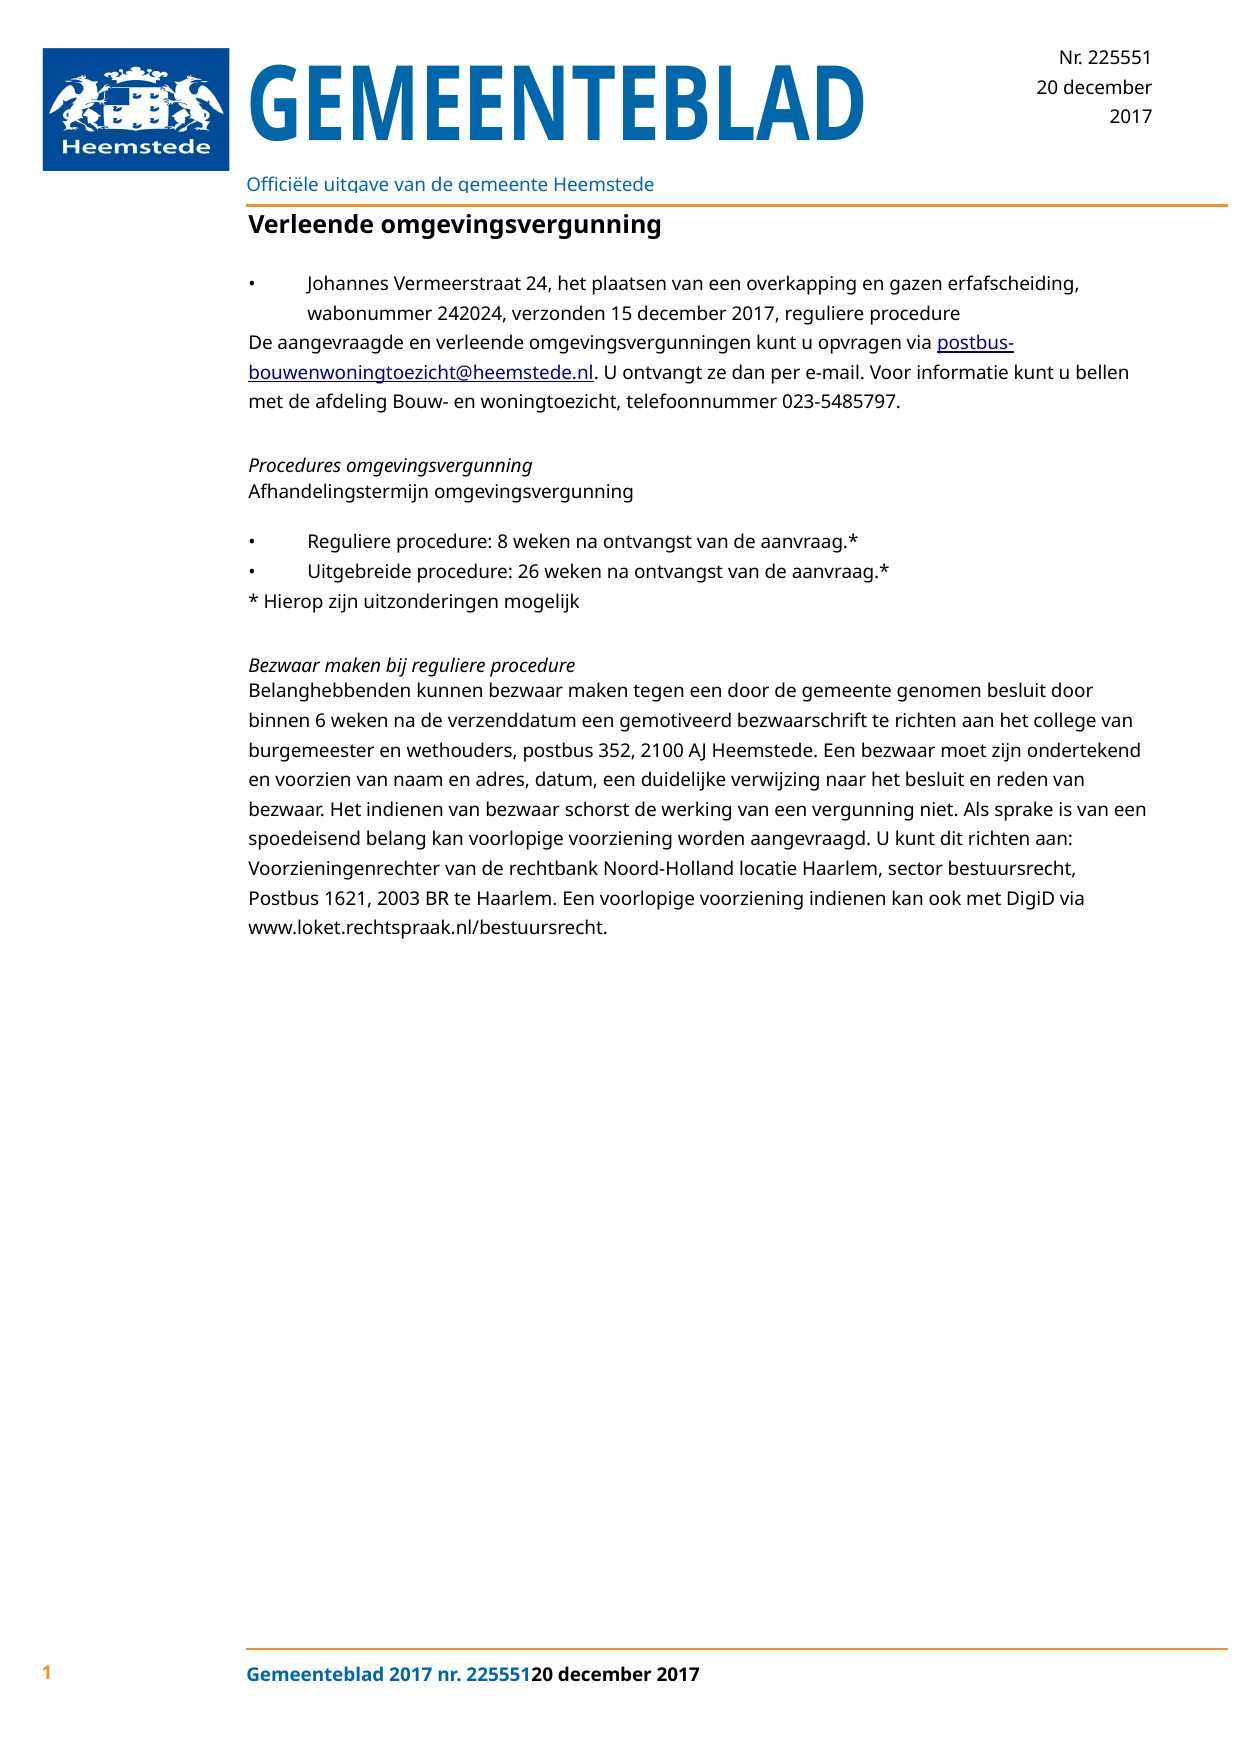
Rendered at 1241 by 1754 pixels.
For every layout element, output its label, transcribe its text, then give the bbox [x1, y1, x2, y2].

text Belanghebbenden kunnen bezwaar maken tegen een door de gemeente genomen besluit door binnen 6 weken na de verzenddatum een gemotiveerd bezwaarschrift te richten aan het college van burgemeester en wethouders, postbus 352, 2100 AJ Heemstede. Een bezwaar moet zijn ondertekend en voorzien van naam en adres, datum, een duidelijke verwijzing naar het besluit en reden van bezwaar. Het indienen van bezwaar schorst de werking van een vergunning niet. Als sprake is van een spoedeisend belang kan voorlopige voorziening worden aangevraagd. U kunt dit richten aan: Voorzieningenrechter van de rechtbank Noord-Holland locatie Haarlem, sector bestuursrecht, Postbus 1621, 2003 BR te Haarlem. Een voorlopige voorziening indienen kan ook met DigiD via www.loket.rechtspraak.nl/bestuursrecht. [248, 678, 1152, 940]
text Afhandelingstermijn omgevingsvergunning [248, 478, 1152, 504]
list Uitgebreide procedure: 26 weken na ontvangst van de aanvraag.* [248, 558, 1152, 584]
text * Hierop zijn uitzonderingen mogelijk [248, 588, 1152, 614]
text Bezwaar maken bij reguliere procedure [248, 652, 1152, 678]
list Johannes Vermeerstraat 24, het plaatsen van een overkapping en gazen erfafscheiding, wabonummer 242024, verzonden 15 december 2017, reguliere procedure [248, 270, 1152, 326]
picture [41, 47, 231, 172]
text Verleende omgevingsvergunning [248, 207, 1152, 241]
text Procedures omgevingsvergunning [248, 453, 1152, 478]
list Reguliere procedure: 8 weken na ontvangst van de aanvraag.* [248, 529, 1152, 554]
text De aangevraagde en verleende omgevingsvergunningen kunt u opvragen via postbus-bouwenwoningtoezicht@heemstede.nl. U ontvangt ze dan per e-mail. Voor informatie kunt u bellen met de afdeling Bouw- en woningtoezicht, telefoonnummer 023-5485797. [248, 329, 1152, 414]
